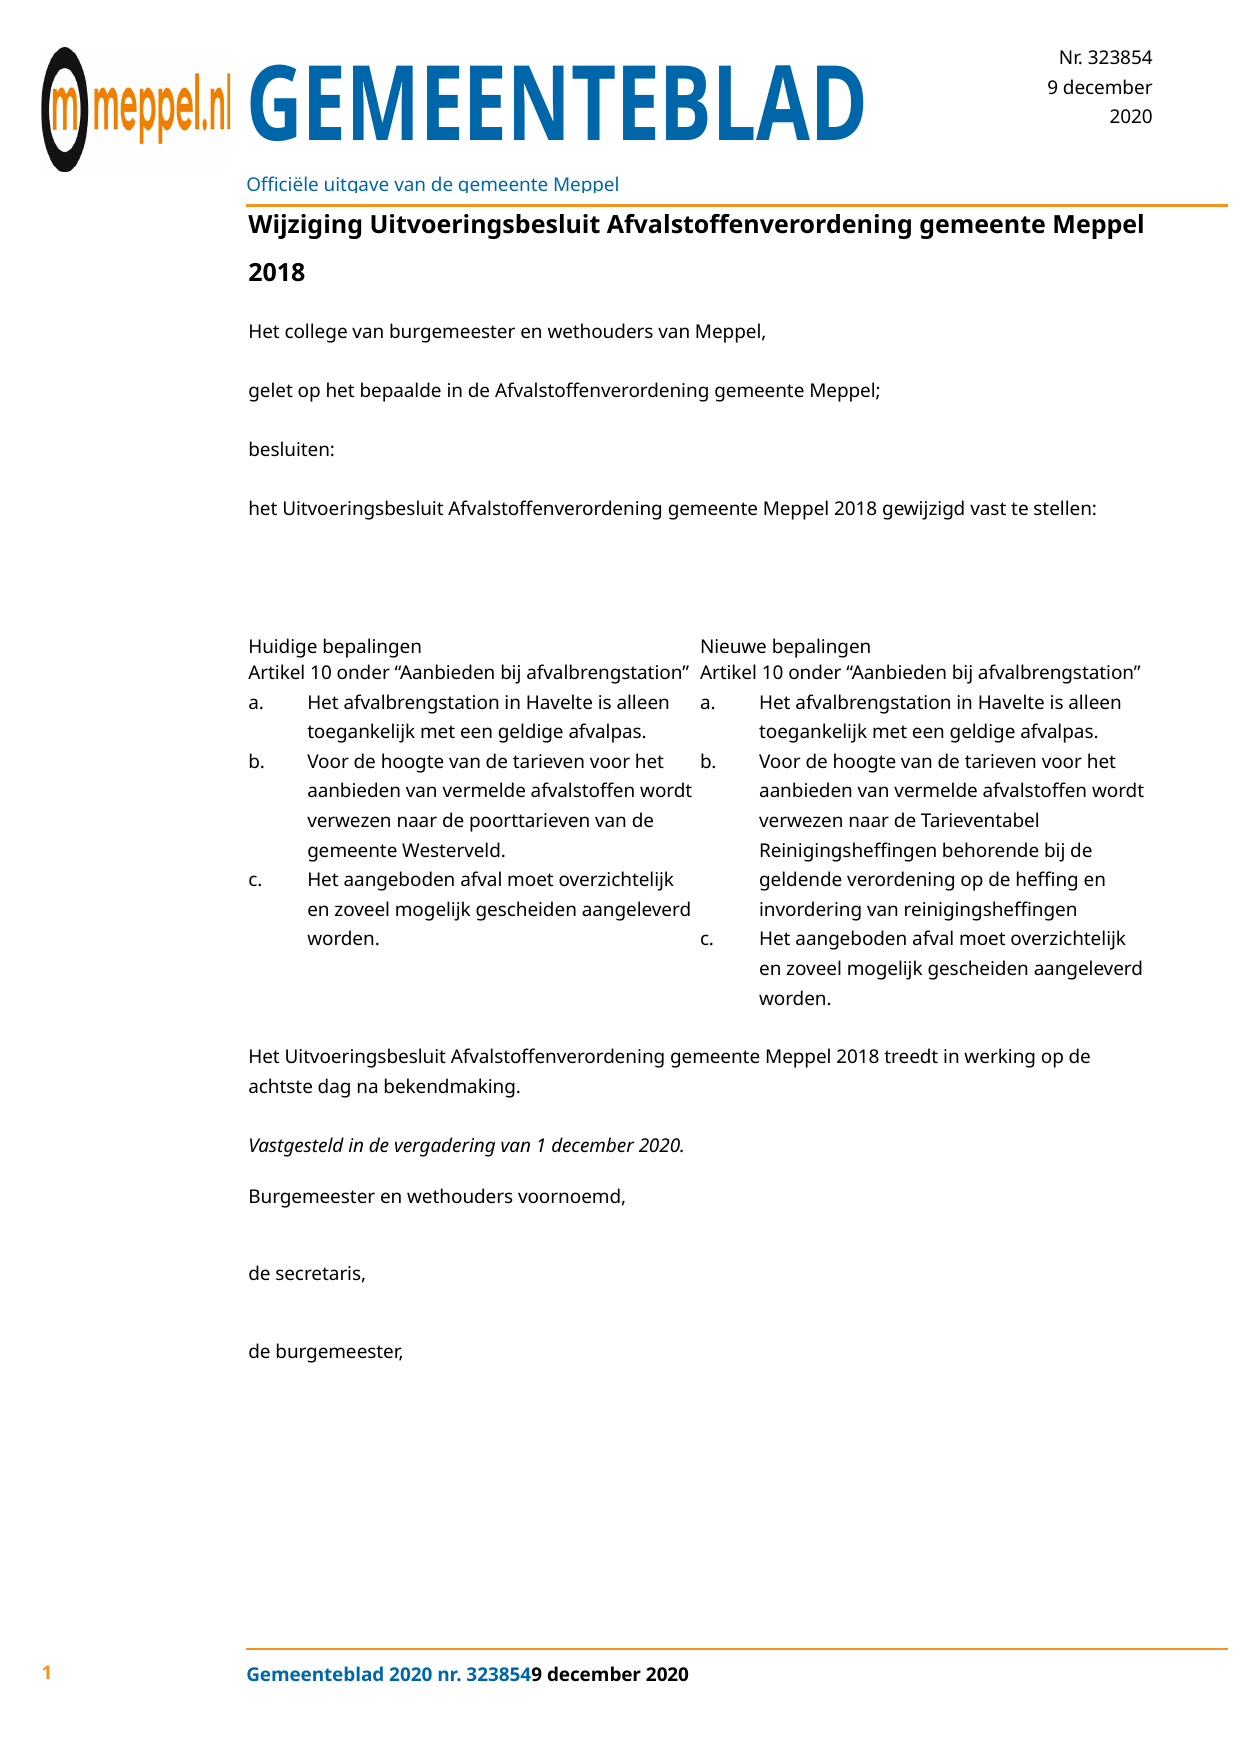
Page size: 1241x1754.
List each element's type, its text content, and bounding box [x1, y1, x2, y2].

text Het Uitvoeringsbesluit Afvalstoffenverordening gemeente Meppel 2018 treedt in werking op de achtste dag na bekendmaking. [248, 1043, 1152, 1098]
text besluiten: [248, 436, 1152, 462]
text Burgemeester en wethouders voornoemd, [248, 1183, 1152, 1209]
text Het college van burgemeester en wethouders van Meppel, [248, 318, 1152, 344]
picture [41, 47, 231, 172]
text de burgemeester, [248, 1338, 1152, 1363]
table_cell Artikel 10 onder “Aanbieden bij afvalbrengstation” Het afvalbrengstation in Havelte is alleen toegankelijk met een geldige afvalpas. Voor de hoogte van de tarieven voor het aanbieden van vermelde afvalstoffen wordt verwezen naar de Tarieventabel Reinigingsheffingen behorende bij de geldende verordening op de heffing en invordering van reinigingsheffingen Het aangeboden afval moet overzichtelijk en zoveel mogelijk gescheiden aangeleverd worden. [700, 659, 1152, 1010]
text Vastgesteld in de vergadering van 1 december 2020. [248, 1132, 1152, 1158]
table_cell Artikel 10 onder “Aanbieden bij afvalbrengstation” Het afvalbrengstation in Havelte is alleen toegankelijk met een geldige afvalpas. Voor de hoogte van de tarieven voor het aanbieden van vermelde afvalstoffen wordt verwezen naar de poorttarieven van de gemeente Westerveld. Het aangeboden afval moet overzichtelijk en zoveel mogelijk gescheiden aangeleverd worden. [248, 659, 700, 1010]
text Wijziging Uitvoeringsbesluit Afvalstoffenverordening gemeente Meppel 2018 [248, 207, 1152, 288]
table_header Huidige bepalingen [248, 634, 700, 659]
text gelet op het bepaalde in de Afvalstoffenverordening gemeente Meppel; [248, 377, 1152, 403]
text het Uitvoeringsbesluit Afvalstoffenverordening gemeente Meppel 2018 gewijzigd vast te stellen: [248, 495, 1152, 521]
table_header Nieuwe bepalingen [700, 634, 1152, 659]
text de secretaris, [248, 1261, 1152, 1286]
